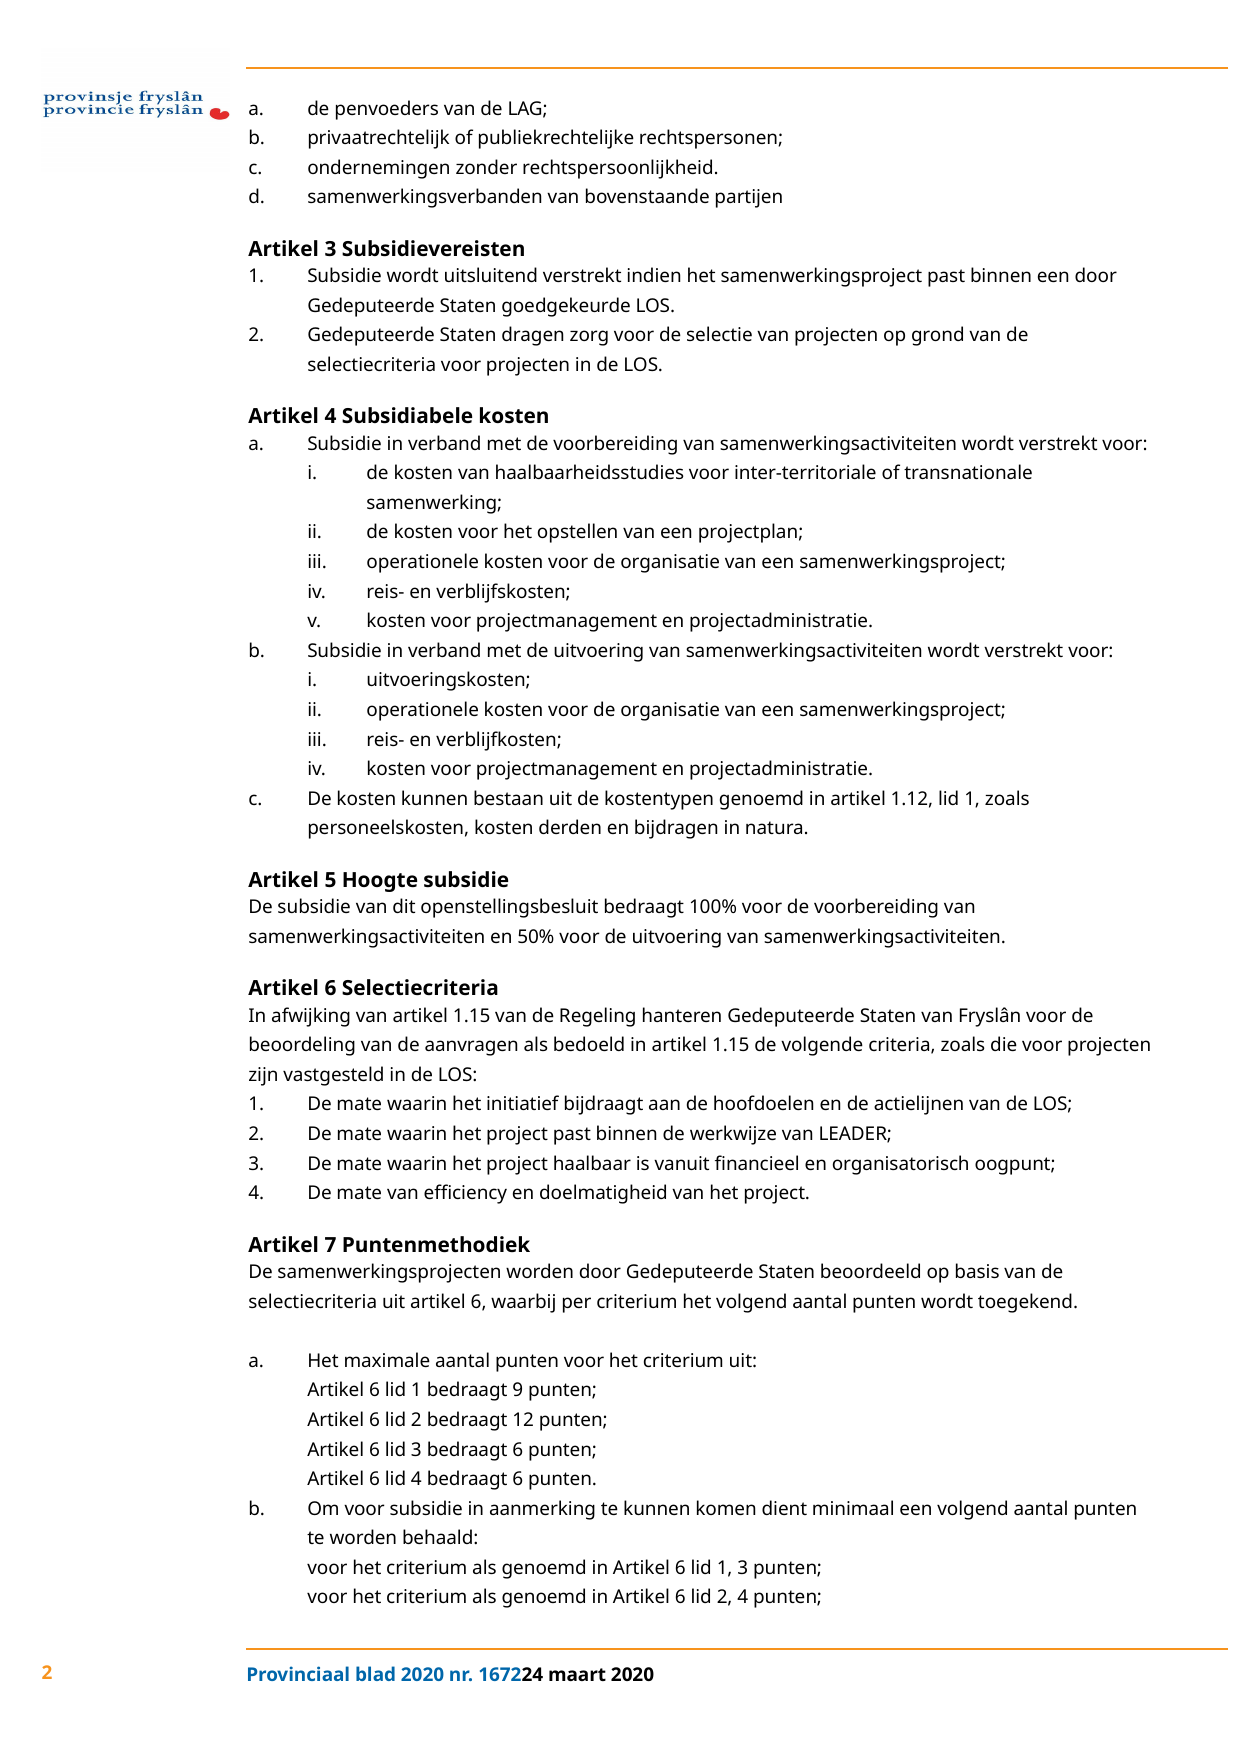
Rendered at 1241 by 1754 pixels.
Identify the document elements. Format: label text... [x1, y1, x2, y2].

list Artikel 6 lid 3 bedraagt 6 punten; [248, 1436, 1152, 1461]
list ondernemingen zonder rechtspersoonlijkheid. [248, 154, 1152, 180]
list operationele kosten voor de organisatie van een samenwerkingsproject; [307, 548, 1152, 574]
list Subsidie in verband met de uitvoering van samenwerkingsactiviteiten wordt verstrekt voor: [248, 637, 1152, 663]
text In afwijking van artikel 1.15 van de Regeling hanteren Gedeputeerde Staten van Fryslân voor de beoordeling van de aanvragen als bedoeld in artikel 1.15 de volgende criteria, zoals die voor projecten zijn vastgesteld in de LOS: [248, 1002, 1152, 1087]
list de kosten voor het opstellen van een projectplan; [307, 519, 1152, 544]
list uitvoeringskosten; [307, 667, 1152, 692]
list De mate waarin het initiatief bijdraagt aan de hoofdoelen en de actielijnen van de LOS; [248, 1091, 1152, 1116]
list voor het criterium als genoemd in Artikel 6 lid 1, 3 punten; [248, 1554, 1152, 1580]
list reis- en verblijfkosten; [307, 726, 1152, 752]
text De samenwerkingsprojecten worden door Gedeputeerde Staten beoordeeld op basis van de selectiecriteria uit artikel 6, waarbij per criterium het volgend aantal punten wordt toegekend. [248, 1258, 1152, 1313]
text Artikel 7 Puntenmethodiek [248, 1230, 1152, 1258]
list De mate van efficiency en doelmatigheid van het project. [248, 1179, 1152, 1205]
list Artikel 6 lid 1 bedraagt 9 punten; [248, 1377, 1152, 1402]
list Om voor subsidie in aanmerking te kunnen komen dient minimaal een volgend aantal punten te worden behaald: [248, 1495, 1152, 1550]
list Het maximale aantal punten voor het criterium uit: [248, 1347, 1152, 1373]
list reis- en verblijfskosten; [307, 578, 1152, 604]
picture [41, 47, 231, 172]
list De mate waarin het project past binnen de werkwijze van LEADER; [248, 1120, 1152, 1146]
list de penvoeders van de LAG; [248, 95, 1152, 121]
text Artikel 4 Subsidiabele kosten [248, 402, 1152, 430]
list operationele kosten voor de organisatie van een samenwerkingsproject; [307, 696, 1152, 722]
list Subsidie wordt uitsluitend verstrekt indien het samenwerkingsproject past binnen een door Gedeputeerde Staten goedgekeurde LOS. [248, 262, 1152, 318]
list voor het criterium als genoemd in Artikel 6 lid 2, 4 punten; [248, 1584, 1152, 1609]
list kosten voor projectmanagement en projectadministratie. [307, 755, 1152, 781]
text Artikel 5 Hoogte subsidie [248, 865, 1152, 893]
list De mate waarin het project haalbaar is vanuit financieel en organisatorisch oogpunt; [248, 1150, 1152, 1176]
list de kosten van haalbaarheidsstudies voor inter-territoriale of transnationale samenwerking; [307, 459, 1152, 515]
list Gedeputeerde Staten dragen zorg voor de selectie van projecten op grond van de selectiecriteria voor projecten in de LOS. [248, 322, 1152, 377]
list kosten voor projectmanagement en projectadministratie. [307, 607, 1152, 633]
text Artikel 6 Selectiecriteria [248, 973, 1152, 1002]
list De kosten kunnen bestaan uit de kostentypen genoemd in artikel 1.12, lid 1, zoals personeelskosten, kosten derden en bijdragen in natura. [248, 785, 1152, 840]
list Artikel 6 lid 4 bedraagt 6 punten. [248, 1465, 1152, 1491]
text De subsidie van dit openstellingsbesluit bedraagt 100% voor de voorbereiding van samenwerkingsactiviteiten en 50% voor de uitvoering van samenwerkingsactiviteiten. [248, 893, 1152, 949]
list Artikel 6 lid 2 bedraagt 12 punten; [248, 1406, 1152, 1432]
list privaatrechtelijk of publiekrechtelijke rechtspersonen; [248, 124, 1152, 150]
list Subsidie in verband met de voorbereiding van samenwerkingsactiviteiten wordt verstrekt voor: [248, 430, 1152, 456]
text Artikel 3 Subsidievereisten [248, 234, 1152, 262]
list samenwerkingsverbanden van bovenstaande partijen [248, 183, 1152, 209]
